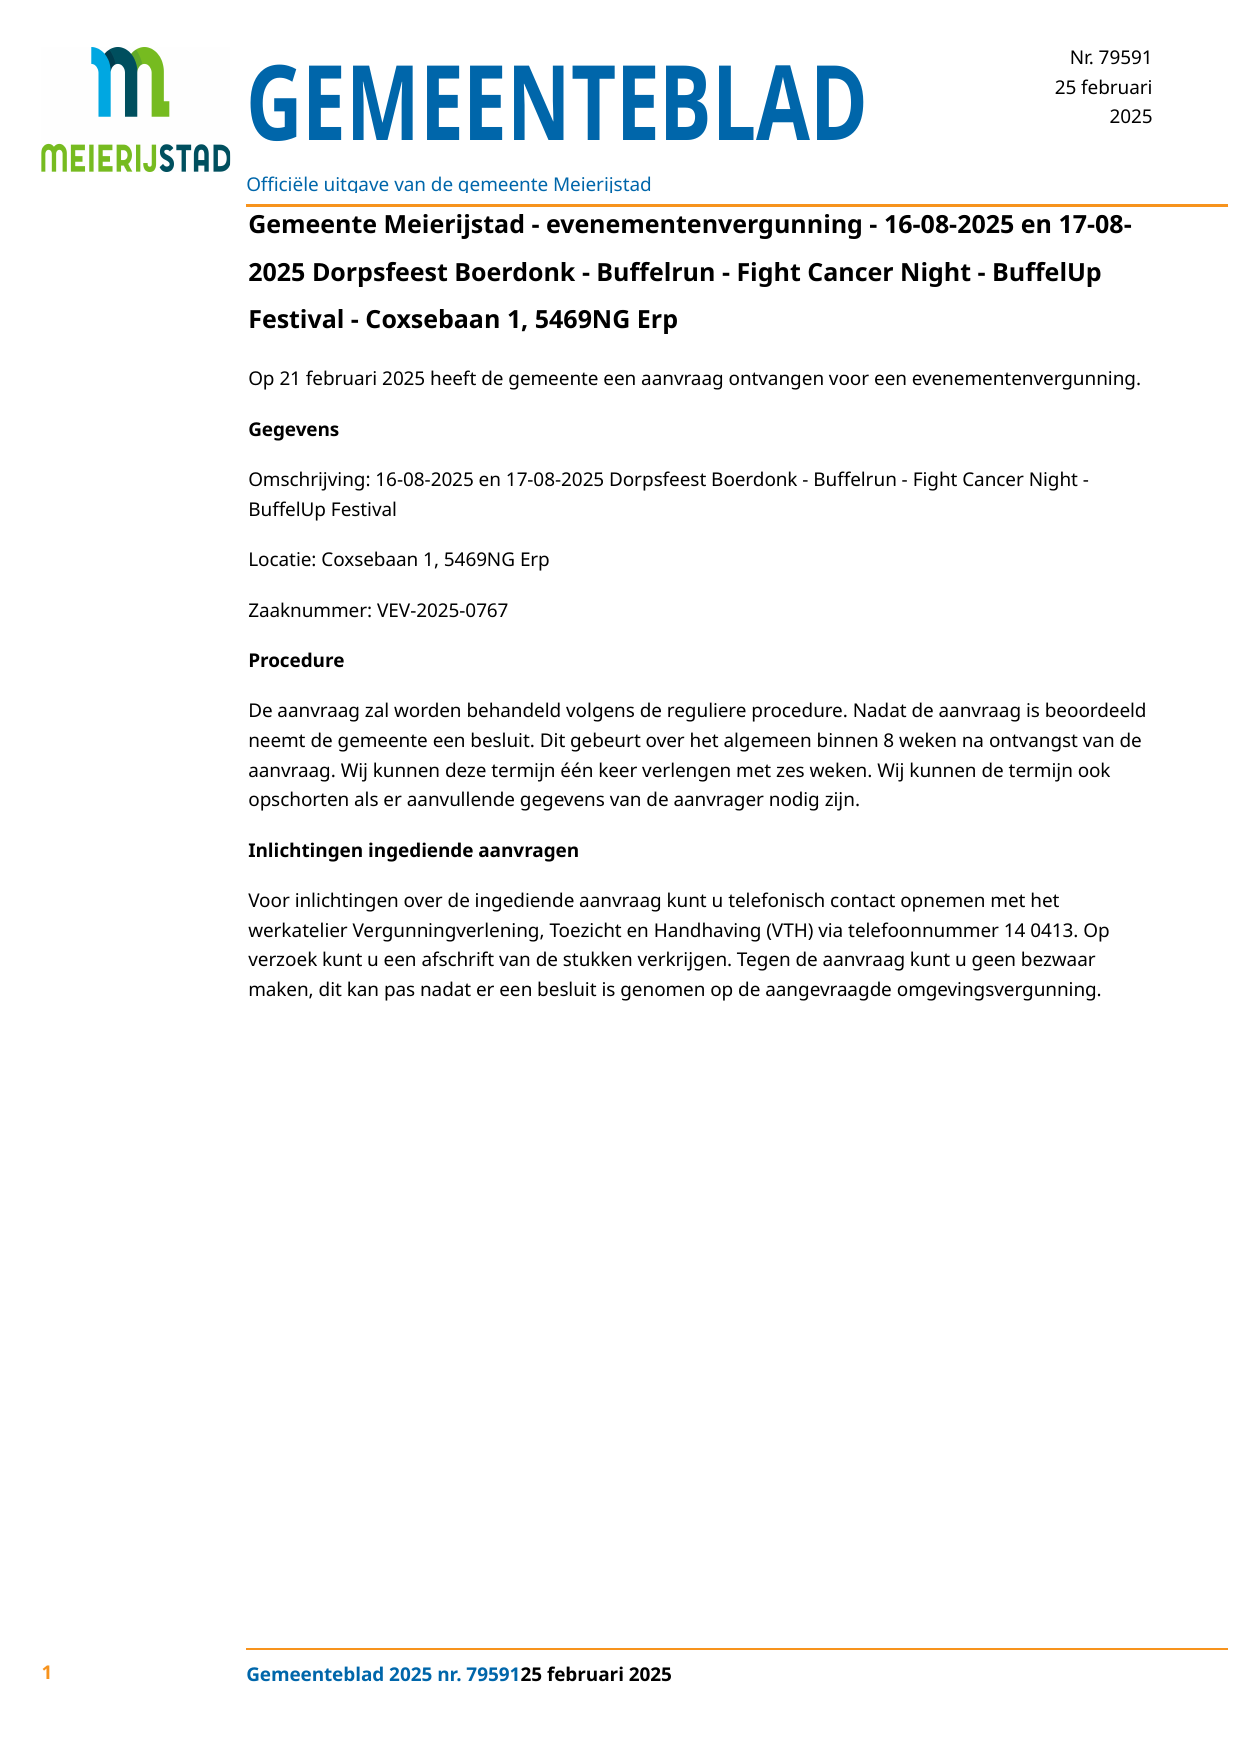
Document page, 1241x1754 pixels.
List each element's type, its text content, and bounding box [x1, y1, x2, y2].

text Voor inlichtingen over de ingediende aanvraag kunt u telefonisch contact opnemen met het werkatelier Vergunningverlening, Toezicht en Handhaving (VTH) via telefoonnummer 14 0413. Op verzoek kunt u een afschrift van de stukken verkrijgen. Tegen de aanvraag kunt u geen bezwaar maken, dit kan pas nadat er een besluit is genomen op de aangevraagde omgevingsvergunning. [248, 887, 1152, 1002]
text Op 21 februari 2025 heeft de gemeente een aanvraag ontvangen voor een evenementenvergunning. [248, 366, 1152, 391]
text Procedure [248, 647, 1152, 673]
text Omschrijving: 16-08-2025 en 17-08-2025 Dorpsfeest Boerdonk - Buffelrun - Fight Cancer Night - BuffelUp Festival [248, 466, 1152, 522]
text Gemeente Meierijstad - evenementenvergunning - 16-08-2025 en 17-08-2025 Dorpsfeest Boerdonk - Buffelrun - Fight Cancer Night - BuffelUp Festival - Coxsebaan 1, 5469NG Erp [248, 207, 1152, 336]
text Gegevens [248, 416, 1152, 442]
text Locatie: Coxsebaan 1, 5469NG Erp [248, 546, 1152, 572]
text De aanvraag zal worden behandeld volgens de reguliere procedure. Nadat de aanvraag is beoordeeld neemt de gemeente een besluit. Dit gebeurt over het algemeen binnen 8 weken na ontvangst van de aanvraag. Wij kunnen deze termijn één keer verlengen met zes weken. Wij kunnen de termijn ook opschorten als er aanvullende gegevens van de aanvrager nodig zijn. [248, 698, 1152, 812]
picture [41, 47, 231, 172]
text Zaaknummer: VEV-2025-0767 [248, 597, 1152, 622]
text Inlichtingen ingediende aanvragen [248, 837, 1152, 862]
